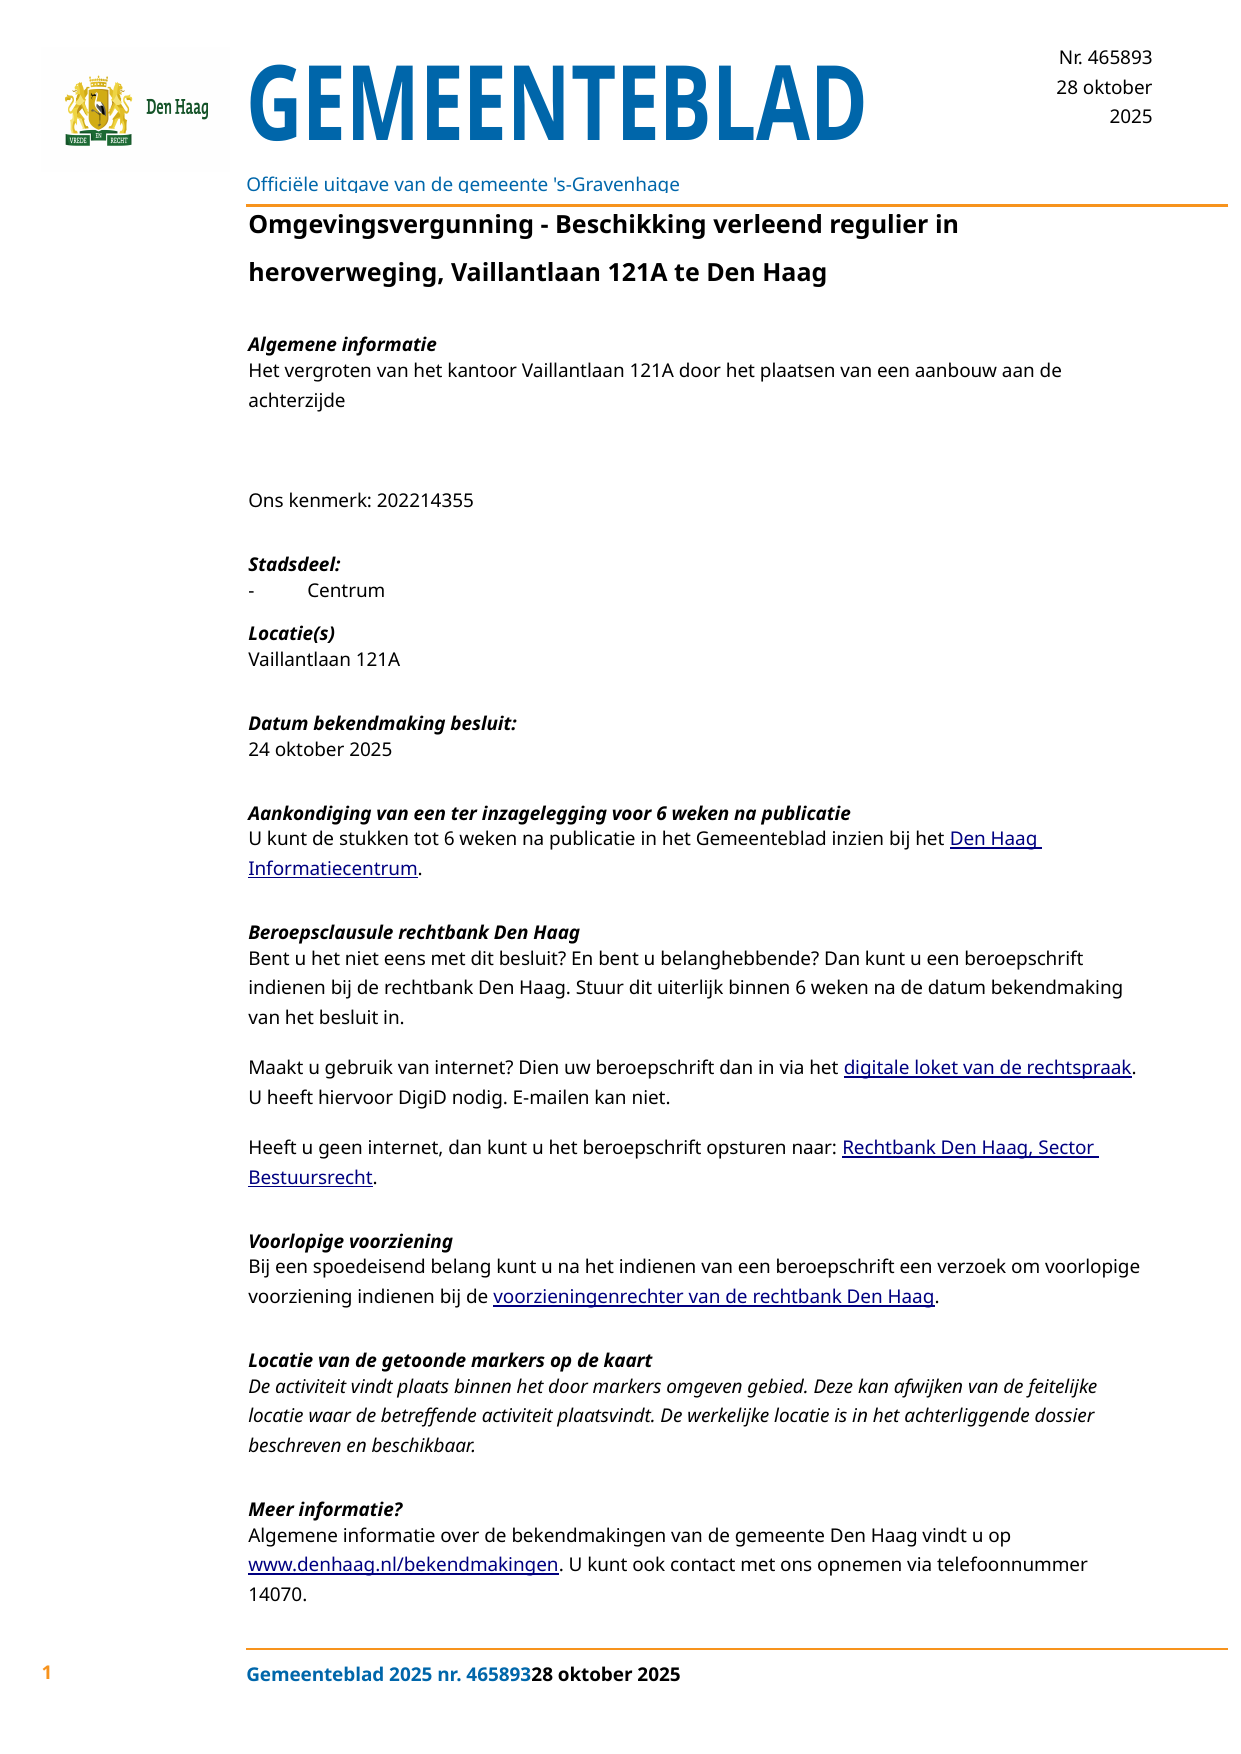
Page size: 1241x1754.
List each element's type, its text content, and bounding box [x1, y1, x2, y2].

list Centrum [248, 577, 1152, 603]
text U kunt de stukken tot 6 weken na publicatie in het Gemeenteblad inzien bij het Den Haag Informatiecentrum. [248, 826, 1152, 881]
text Algemene informatie over de bekendmakingen van de gemeente Den Haag vindt u op www.denhaag.nl/bekendmakingen. U kunt ook contact met ons opnemen via telefoonnummer 14070. [248, 1522, 1152, 1607]
picture [41, 47, 231, 172]
text Beroepsclausule rechtbank Den Haag [248, 919, 1152, 945]
text Algemene informatie [248, 331, 1152, 357]
text Voorlopige voorziening [248, 1228, 1152, 1254]
text Het vergroten van het kantoor Vaillantlaan 121A door het plaatsen van een aanbouw aan de achterzijde [248, 357, 1152, 412]
text Meer informatie? [248, 1496, 1152, 1522]
text Bij een spoedeisend belang kunt u na het indienen van een beroepschrift een verzoek om voorlopige voorziening indienen bij de voorzieningenrechter van de rechtbank Den Haag. [248, 1254, 1152, 1309]
text Aankondiging van een ter inzagelegging voor 6 weken na publicatie [248, 800, 1152, 826]
text Bent u het niet eens met dit besluit? En bent u belanghebbende? Dan kunt u een beroepschrift indienen bij de rechtbank Den Haag. Stuur dit uiterlijk binnen 6 weken na de datum bekendmaking van het besluit in. [248, 945, 1152, 1030]
text Ons kenmerk: 202214355 [248, 488, 1152, 513]
text Heeft u geen internet, dan kunt u het beroepschrift opsturen naar: Rechtbank Den Haag, Sector Bestuursrecht. [248, 1134, 1152, 1190]
text Locatie van de getoonde markers op de kaart [248, 1347, 1152, 1373]
text Omgevingsvergunning - Beschikking verleend regulier in heroverweging, Vaillantlaan 121A te Den Haag [248, 207, 1152, 288]
text Locatie(s) [248, 620, 1152, 646]
text Vaillantlaan 121A [248, 646, 1152, 672]
text 24 oktober 2025 [248, 736, 1152, 762]
text Datum bekendmaking besluit: [248, 710, 1152, 736]
text De activiteit vindt plaats binnen het door markers omgeven gebied. Deze kan afwijken van de feitelijke locatie waar de betreffende activiteit plaatsvindt. De werkelijke locatie is in het achterliggende dossier beschreven en beschikbaar. [248, 1373, 1152, 1458]
text Maakt u gebruik van internet? Dien uw beroepschrift dan in via het digitale loket van de rechtspraak. U heeft hiervoor DigiD nodig. E-mailen kan niet. [248, 1054, 1152, 1110]
text Stadsdeel: [248, 552, 1152, 577]
